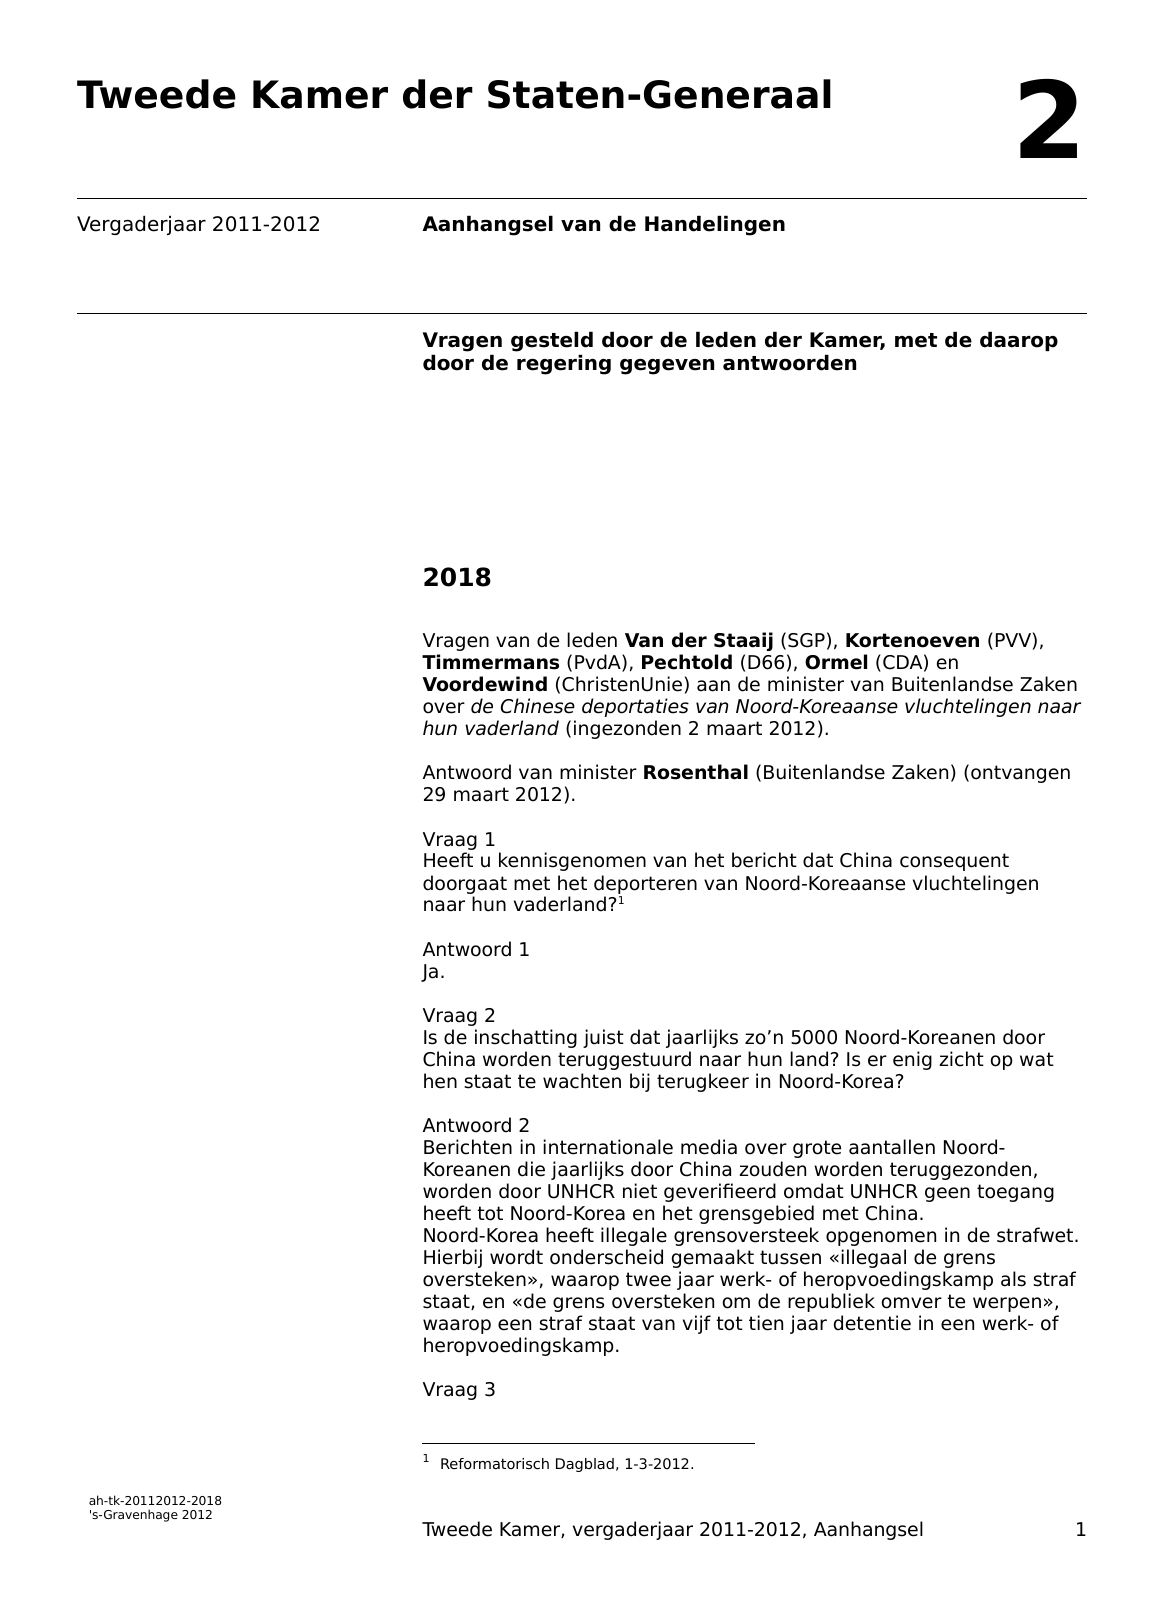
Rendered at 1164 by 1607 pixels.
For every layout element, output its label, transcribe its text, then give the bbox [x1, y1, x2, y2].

text Reformatorisch Dagblad, 1-3-2012. [422, 1452, 1087, 1474]
text Noord-Korea heeft illegale grensoversteek opgenomen in de strafwet. Hierbij wordt onderscheid gemaakt tussen «illegaal de grens oversteken», waarop twee jaar werk- of heropvoedingskamp als straf staat, en «de grens oversteken om de republiek omver te werpen», waarop een straf staat van vijf tot tien jaar detentie in een werk- of heropvoedingskamp. [422, 1225, 1087, 1357]
table_cell Aanhangsel van de Handelingen [422, 199, 1087, 313]
table_cell [77, 314, 422, 375]
text 2018 [422, 563, 1087, 592]
table_cell Vergaderjaar 2011-2012 [77, 199, 422, 313]
text ah-tk-20112012-2018 [88, 1494, 323, 1508]
text Berichten in internationale media over grote aantallen Noord-Koreanen die jaarlijks door China zouden worden teruggezonden, worden door UNHCR niet geverifieerd omdat UNHCR geen toegang heeft tot Noord-Korea en het grensgebied met China. [422, 1137, 1087, 1225]
text Vragen van de leden Van der Staaij (SGP), Kortenoeven (PVV), Timmermans (PvdA), Pechtold (D66), Ormel (CDA) en Voordewind (ChristenUnie) aan de minister van Buitenlandse Zaken over de Chinese deportaties van Noord-Koreaanse vluchtelingen naar hun vaderland (ingezonden 2 maart 2012). [422, 630, 1087, 740]
table_header Tweede Kamer der Staten-Generaal [77, 59, 886, 198]
text Vraag 2 [422, 1005, 1087, 1027]
text 's-Gravenhage 2012 [88, 1508, 323, 1522]
text Vraag 3 [422, 1379, 1087, 1401]
table_cell Vragen gesteld door de leden der Kamer, met de daarop door de regering gegeven antwoorden [422, 314, 1087, 375]
text Is de inschatting juist dat jaarlijks zo’n 5000 Noord-Koreanen door China worden teruggestuurd naar hun land? Is er enig zicht op wat hen staat te wachten bij terugkeer in Noord-Korea? [422, 1027, 1087, 1093]
text Heeft u kennisgenomen van het bericht dat China consequent doorgaat met het deporteren van Noord-Koreaanse vluchtelingen naar hun vaderland? [422, 850, 1087, 916]
text Antwoord van minister Rosenthal (Buitenlandse Zaken) (ontvangen 29 maart 2012). [422, 762, 1087, 806]
text Antwoord 2 [422, 1115, 1087, 1137]
text Vraag 1 [422, 828, 1087, 850]
text Ja. [422, 961, 1087, 982]
text Antwoord 1 [422, 938, 1087, 961]
table_header 2 [886, 59, 1087, 198]
